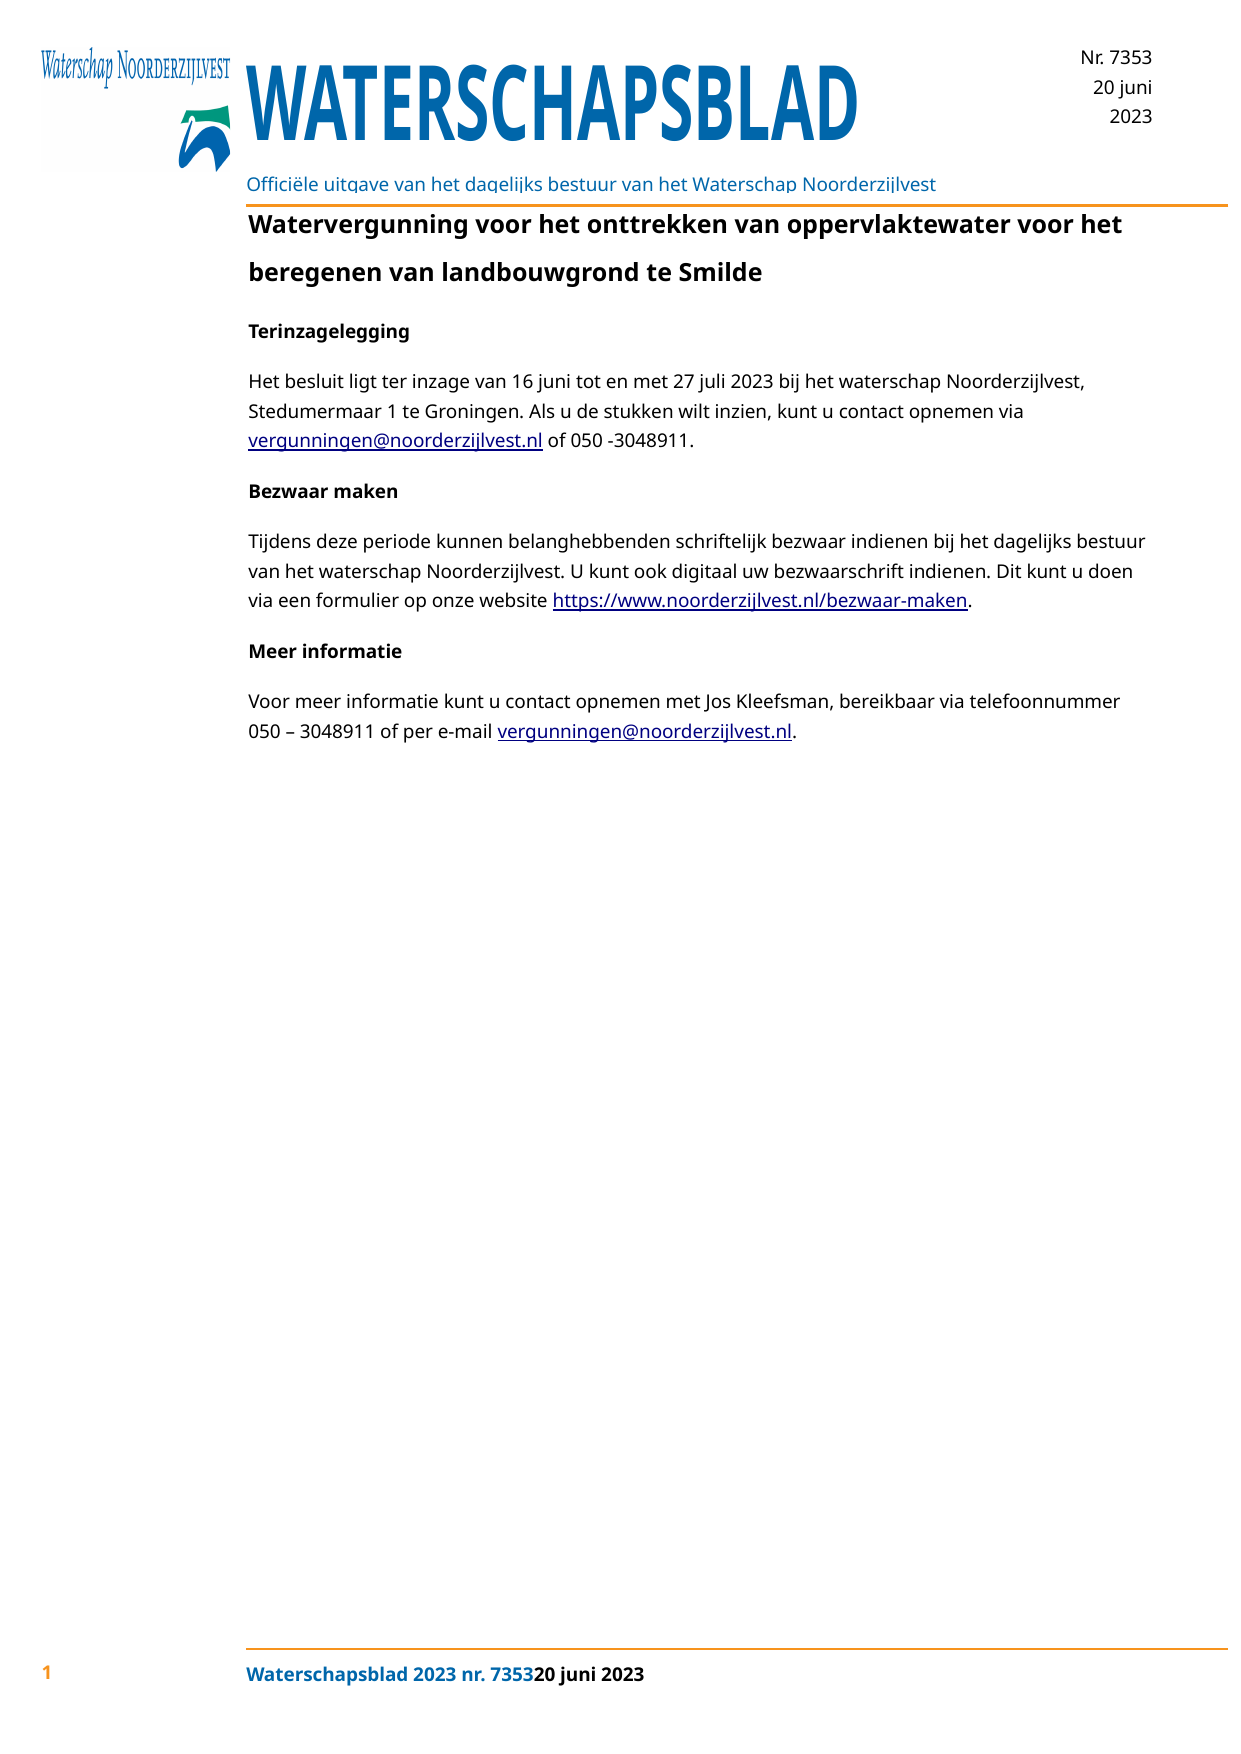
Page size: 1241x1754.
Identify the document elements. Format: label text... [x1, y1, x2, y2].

text Watervergunning voor het onttrekken van oppervlaktewater voor het beregenen van landbouwgrond te Smilde [248, 207, 1152, 288]
text Voor meer informatie kunt u contact opnemen met Jos Kleefsman, bereikbaar via telefoonnummer 050 – 3048911 of per e-mail vergunningen@noorderzijlvest.nl. [248, 688, 1152, 744]
text Het besluit ligt ter inzage van 16 juni tot en met 27 juli 2023 bij het waterschap Noorderzijlvest, Stedumermaar 1 te Groningen. Als u de stukken wilt inzien, kunt u contact opnemen via vergunningen@noorderzijlvest.nl of 050 -3048911. [248, 368, 1152, 453]
text Terinzagelegging [248, 318, 1152, 344]
text Tijdens deze periode kunnen belanghebbenden schriftelijk bezwaar indienen bij het dagelijks bestuur van het waterschap Noorderzijlvest. U kunt ook digitaal uw bezwaarschrift indienen. Dit kunt u doen via een formulier op onze website https://www.noorderzijlvest.nl/bezwaar-maken. [248, 528, 1152, 613]
picture [41, 47, 231, 172]
text Bezwaar maken [248, 478, 1152, 504]
text Meer informatie [248, 638, 1152, 664]
